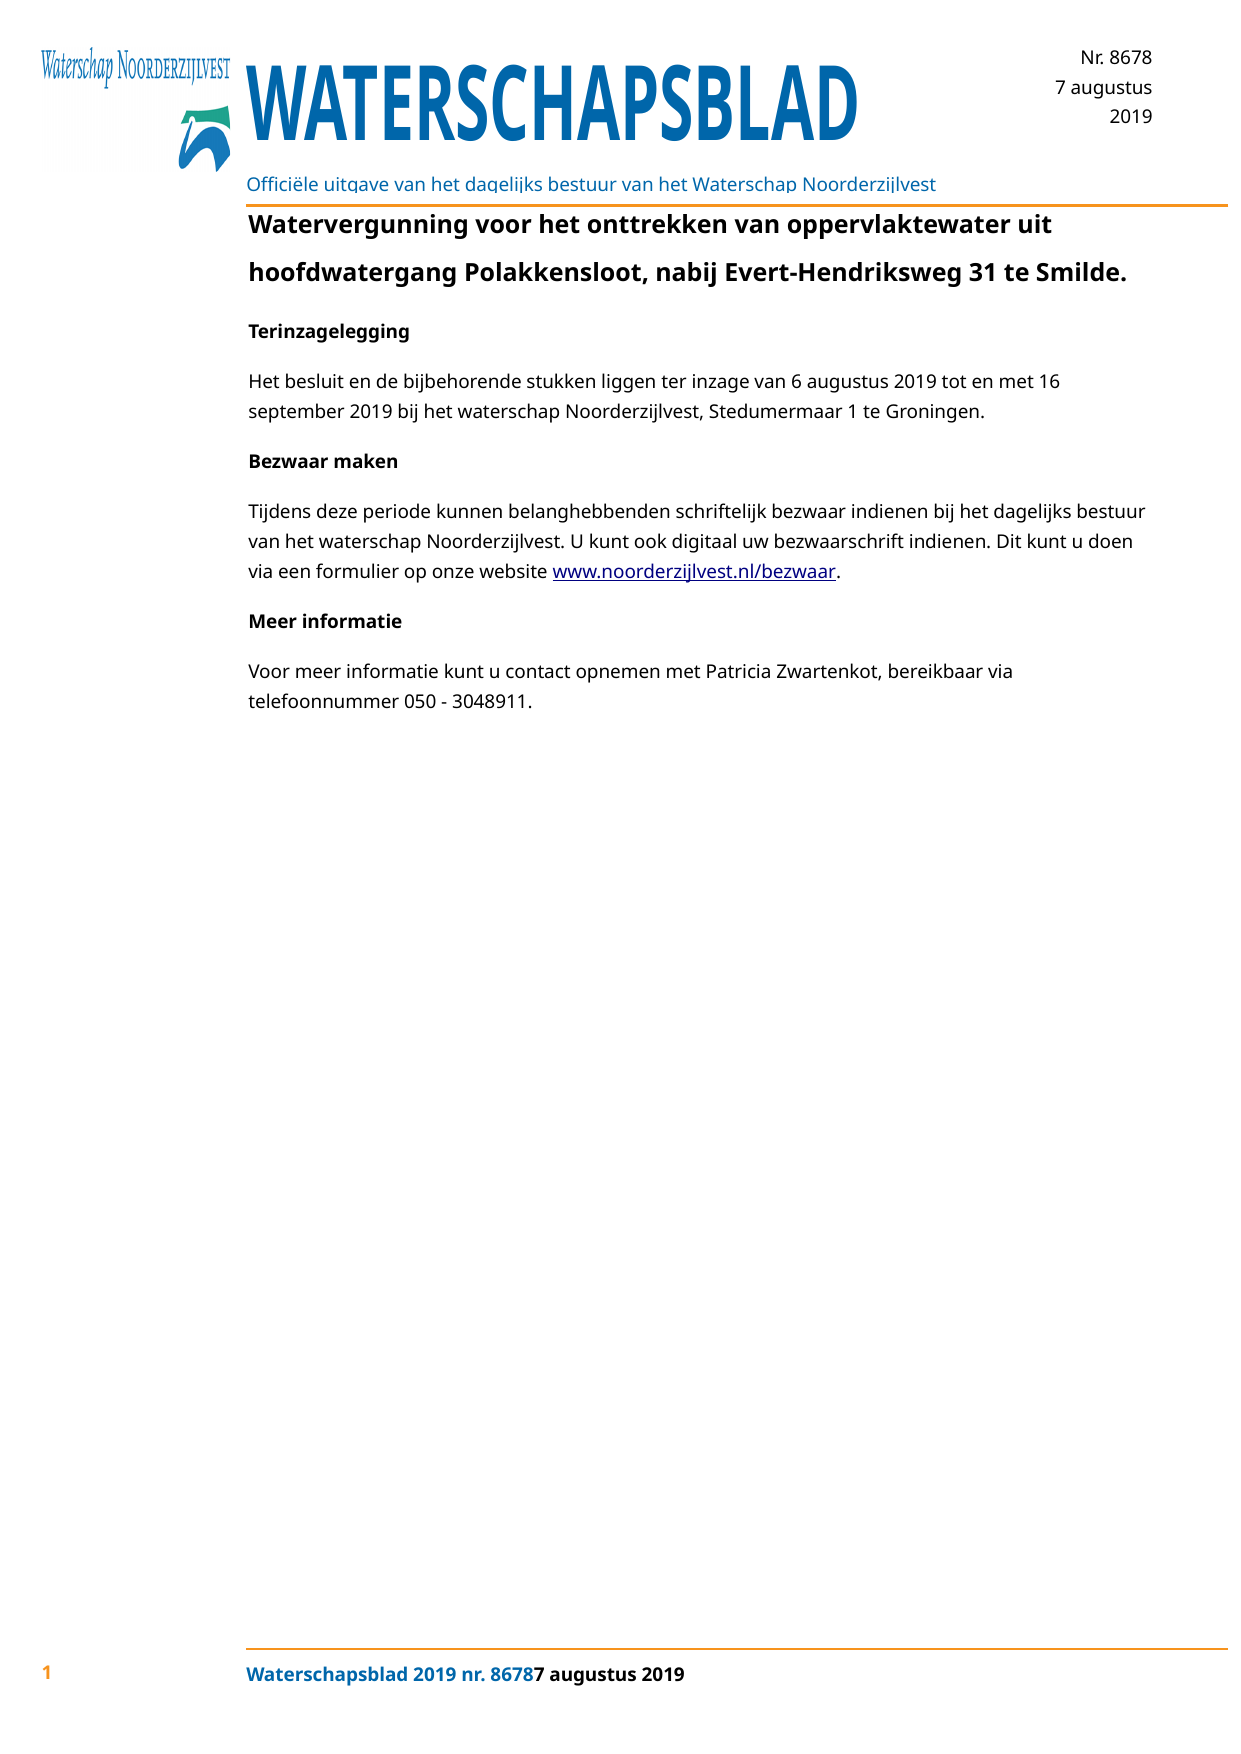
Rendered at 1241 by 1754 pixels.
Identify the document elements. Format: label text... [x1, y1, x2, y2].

picture [41, 47, 231, 172]
text Tijdens deze periode kunnen belanghebbenden schriftelijk bezwaar indienen bij het dagelijks bestuur van het waterschap Noorderzijlvest. U kunt ook digitaal uw bezwaarschrift indienen. Dit kunt u doen via een formulier op onze website www.noorderzijlvest.nl/bezwaar. [248, 499, 1152, 584]
text Voor meer informatie kunt u contact opnemen met Patricia Zwartenkot, bereikbaar via telefoonnummer 050 - 3048911. [248, 659, 1152, 714]
text Meer informatie [248, 608, 1152, 634]
text Terinzagelegging [248, 318, 1152, 344]
text Watervergunning voor het onttrekken van oppervlaktewater uit hoofdwatergang Polakkensloot, nabij Evert-Hendriksweg 31 te Smilde. [248, 207, 1152, 288]
text Bezwaar maken [248, 448, 1152, 474]
text Het besluit en de bijbehorende stukken liggen ter inzage van 6 augustus 2019 tot en met 16 september 2019 bij het waterschap Noorderzijlvest, Stedumermaar 1 te Groningen. [248, 368, 1152, 424]
